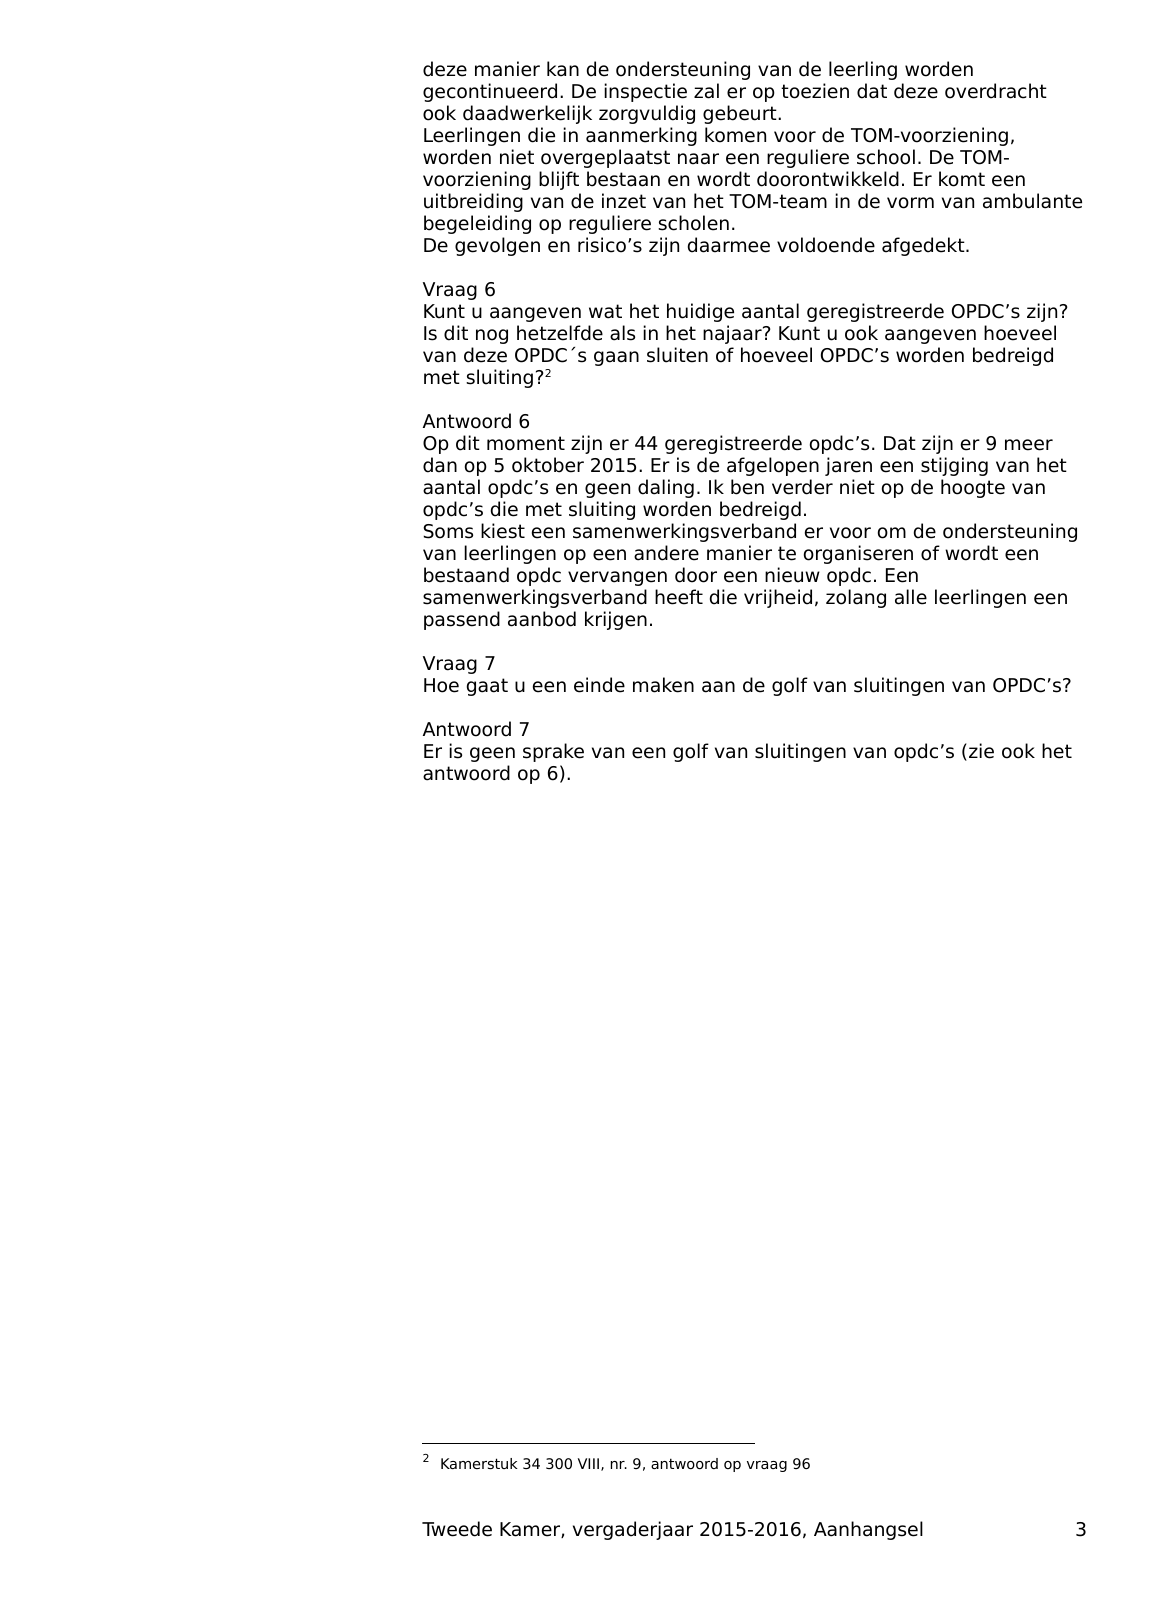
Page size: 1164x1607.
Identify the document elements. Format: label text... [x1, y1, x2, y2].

text Er is geen sprake van een golf van sluitingen van opdc’s (zie ook het antwoord op 6). [422, 741, 1087, 785]
text deze manier kan de ondersteuning van de leerling worden gecontinueerd. De inspectie zal er op toezien dat deze overdracht ook daadwerkelijk zorgvuldig gebeurt. [422, 59, 1087, 125]
text De gevolgen en risico’s zijn daarmee voldoende afgedekt. [422, 235, 1087, 257]
text Op dit moment zijn er 44 geregistreerde opdc’s. Dat zijn er 9 meer dan op 5 oktober 2015. Er is de afgelopen jaren een stijging van het aantal opdc’s en geen daling. Ik ben verder niet op de hoogte van opdc’s die met sluiting worden bedreigd. [422, 433, 1087, 521]
text Leerlingen die in aanmerking komen voor de TOM-voorziening, worden niet overgeplaatst naar een reguliere school. De TOM-voorziening blijft bestaan en wordt doorontwikkeld. Er komt een uitbreiding van de inzet van het TOM-team in de vorm van ambulante begeleiding op reguliere scholen. [422, 125, 1087, 235]
text Vraag 6 [422, 279, 1087, 301]
text Soms kiest een samenwerkingsverband er voor om de ondersteuning van leerlingen op een andere manier te organiseren of wordt een bestaand opdc vervangen door een nieuw opdc. Een samenwerkingsverband heeft die vrijheid, zolang alle leerlingen een passend aanbod krijgen. [422, 521, 1087, 631]
text Vraag 7 [422, 653, 1087, 675]
text Hoe gaat u een einde maken aan de golf van sluitingen van OPDC’s? [422, 675, 1087, 697]
text Kunt u aangeven wat het huidige aantal geregistreerde OPDC’s zijn? Is dit nog hetzelfde als in het najaar? Kunt u ook aangeven hoeveel van deze OPDC´s gaan sluiten of hoeveel OPDC’s worden bedreigd met sluiting? [422, 301, 1087, 389]
text Kamerstuk 34 300 VIII, nr. 9, antwoord op vraag 96 [422, 1452, 1087, 1474]
text Antwoord 6 [422, 411, 1087, 433]
text Antwoord 7 [422, 719, 1087, 741]
